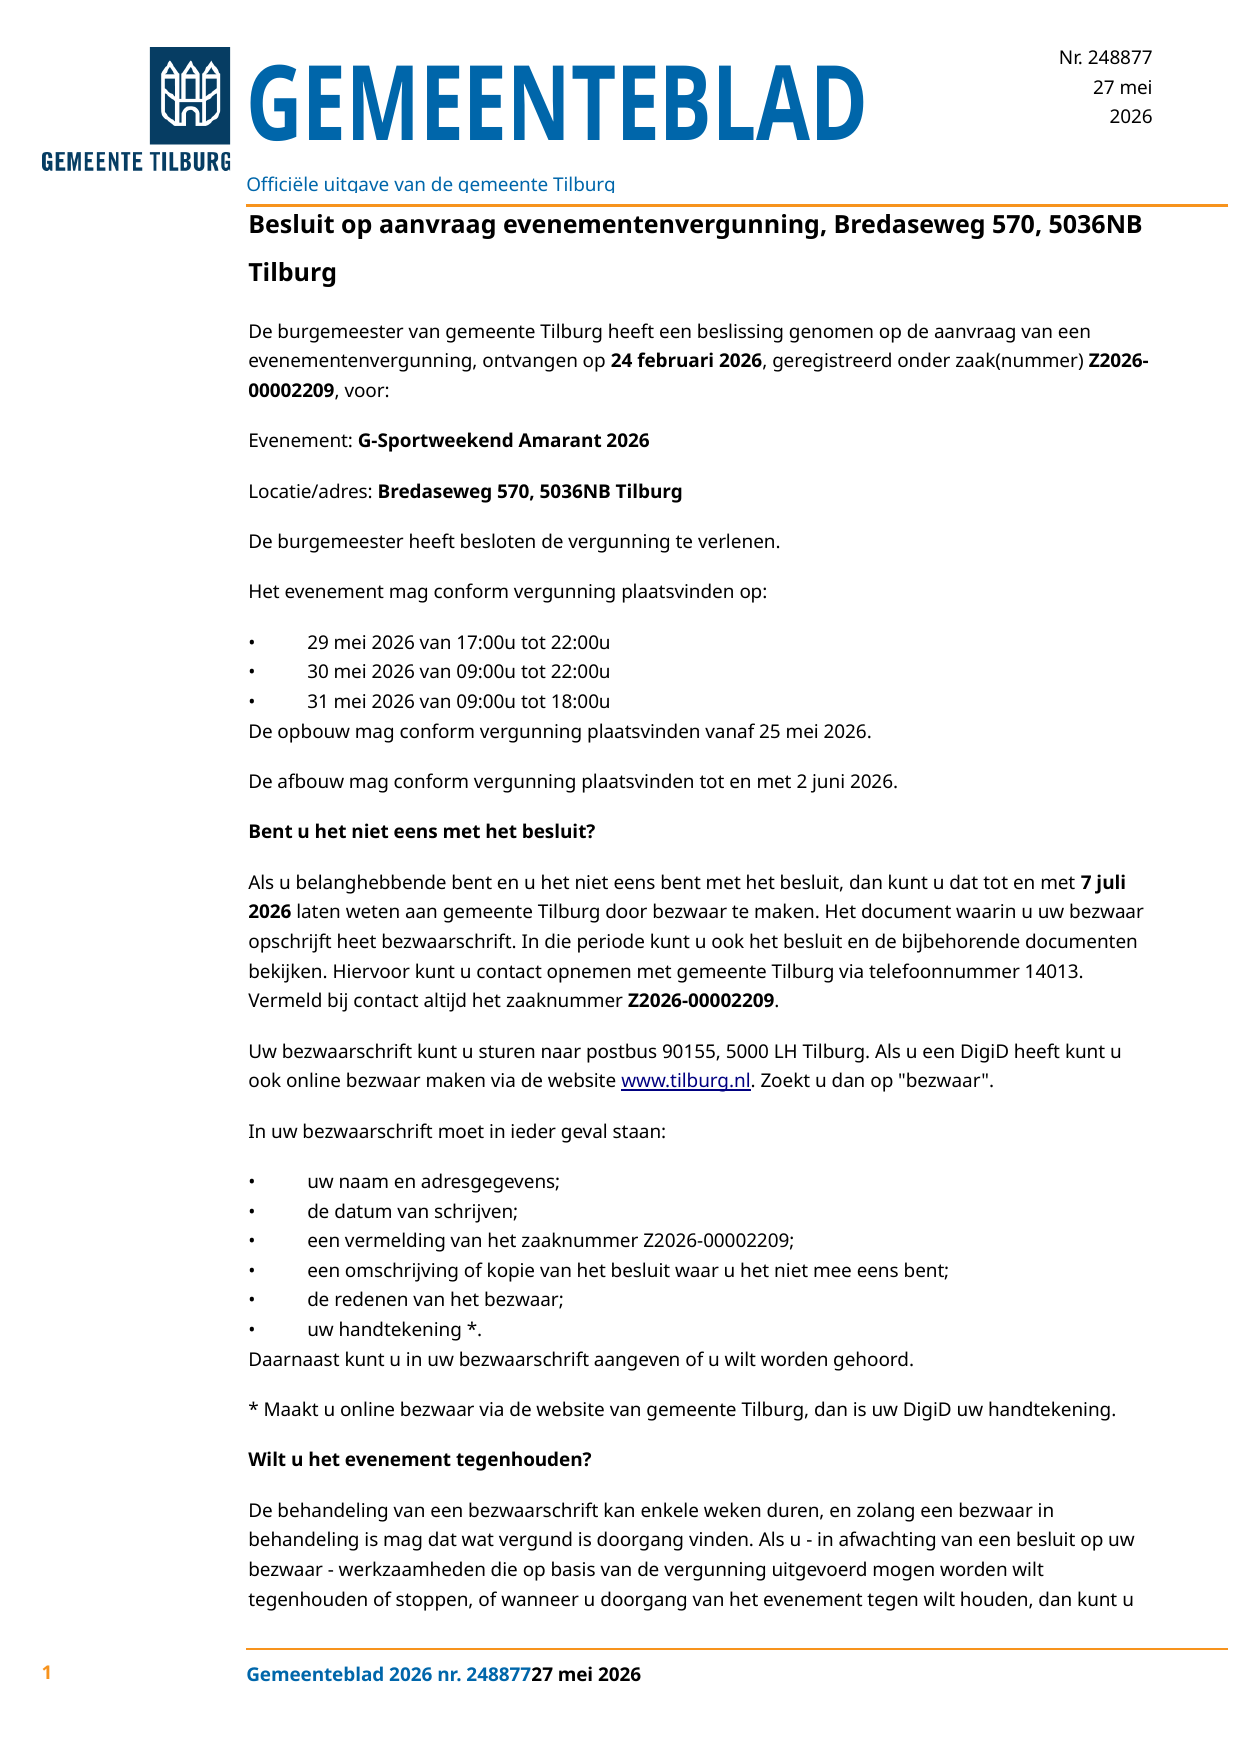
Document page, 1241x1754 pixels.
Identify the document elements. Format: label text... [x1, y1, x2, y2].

text Uw bezwaarschrift kunt u sturen naar postbus 90155, 5000 LH Tilburg. Als u een DigiD heeft kunt u ook online bezwaar maken via de website www.tilburg.nl. Zoekt u dan op "bezwaar". [248, 1038, 1152, 1093]
text Besluit op aanvraag evenementenvergunning, Bredaseweg 570, 5036NB Tilburg [248, 207, 1152, 288]
text De burgemeester heeft besloten de vergunning te verlenen. [248, 528, 1152, 554]
text Locatie/adres: Bredaseweg 570, 5036NB Tilburg [248, 478, 1152, 504]
text * Maakt u online bezwaar via de website van gemeente Tilburg, dan is uw DigiD uw handtekening. [248, 1396, 1152, 1422]
text De burgemeester van gemeente Tilburg heeft een beslissing genomen op de aanvraag van een evenementenvergunning, ontvangen op 24 februari 2026, geregistreerd onder zaak(nummer) Z2026-00002209, voor: [248, 318, 1152, 403]
list uw naam en adresgegevens; [248, 1168, 1152, 1194]
text De afbouw mag conform vergunning plaatsvinden tot en met 2 juni 2026. [248, 768, 1152, 794]
text In uw bezwaarschrift moet in ieder geval staan: [248, 1118, 1152, 1144]
picture [41, 47, 231, 172]
list uw handtekening *. [248, 1316, 1152, 1342]
text Daarnaast kunt u in uw bezwaarschrift aangeven of u wilt worden gehoord. [248, 1346, 1152, 1372]
text Wilt u het evenement tegenhouden? [248, 1447, 1152, 1472]
list de datum van schrijven; [248, 1198, 1152, 1224]
list 29 mei 2026 van 17:00u tot 22:00u [248, 629, 1152, 655]
text De behandeling van een bezwaarschrift kan enkele weken duren, en zolang een bezwaar in behandeling is mag dat wat vergund is doorgang vinden. Als u - in afwachting van een besluit op uw bezwaar - werkzaamheden die op basis van de vergunning uitgevoerd mogen worden wilt tegenhouden of stoppen, of wanneer u doorgang van het evenement tegen wilt houden, dan kunt u [248, 1497, 1152, 1612]
list 31 mei 2026 van 09:00u tot 18:00u [248, 688, 1152, 714]
text Het evenement mag conform vergunning plaatsvinden op: [248, 579, 1152, 604]
list 30 mei 2026 van 09:00u tot 22:00u [248, 659, 1152, 684]
text Bent u het niet eens met het besluit? [248, 819, 1152, 844]
text Als u belanghebbende bent en u het niet eens bent met het besluit, dan kunt u dat tot en met 7 juli 2026 laten weten aan gemeente Tilburg door bezwaar te maken. Het document waarin u uw bezwaar opschrijft heet bezwaarschrift. In die periode kunt u ook het besluit en de bijbehorende documenten bekijken. Hiervoor kunt u contact opnemen met gemeente Tilburg via telefoonnummer 14013. Vermeld bij contact altijd het zaaknummer Z2026-00002209. [248, 869, 1152, 1013]
list een vermelding van het zaaknummer Z2026-00002209; [248, 1227, 1152, 1253]
list een omschrijving of kopie van het besluit waar u het niet mee eens bent; [248, 1257, 1152, 1283]
list de redenen van het bezwaar; [248, 1287, 1152, 1312]
text Evenement: G-Sportweekend Amarant 2026 [248, 427, 1152, 453]
text De opbouw mag conform vergunning plaatsvinden vanaf 25 mei 2026. [248, 718, 1152, 744]
